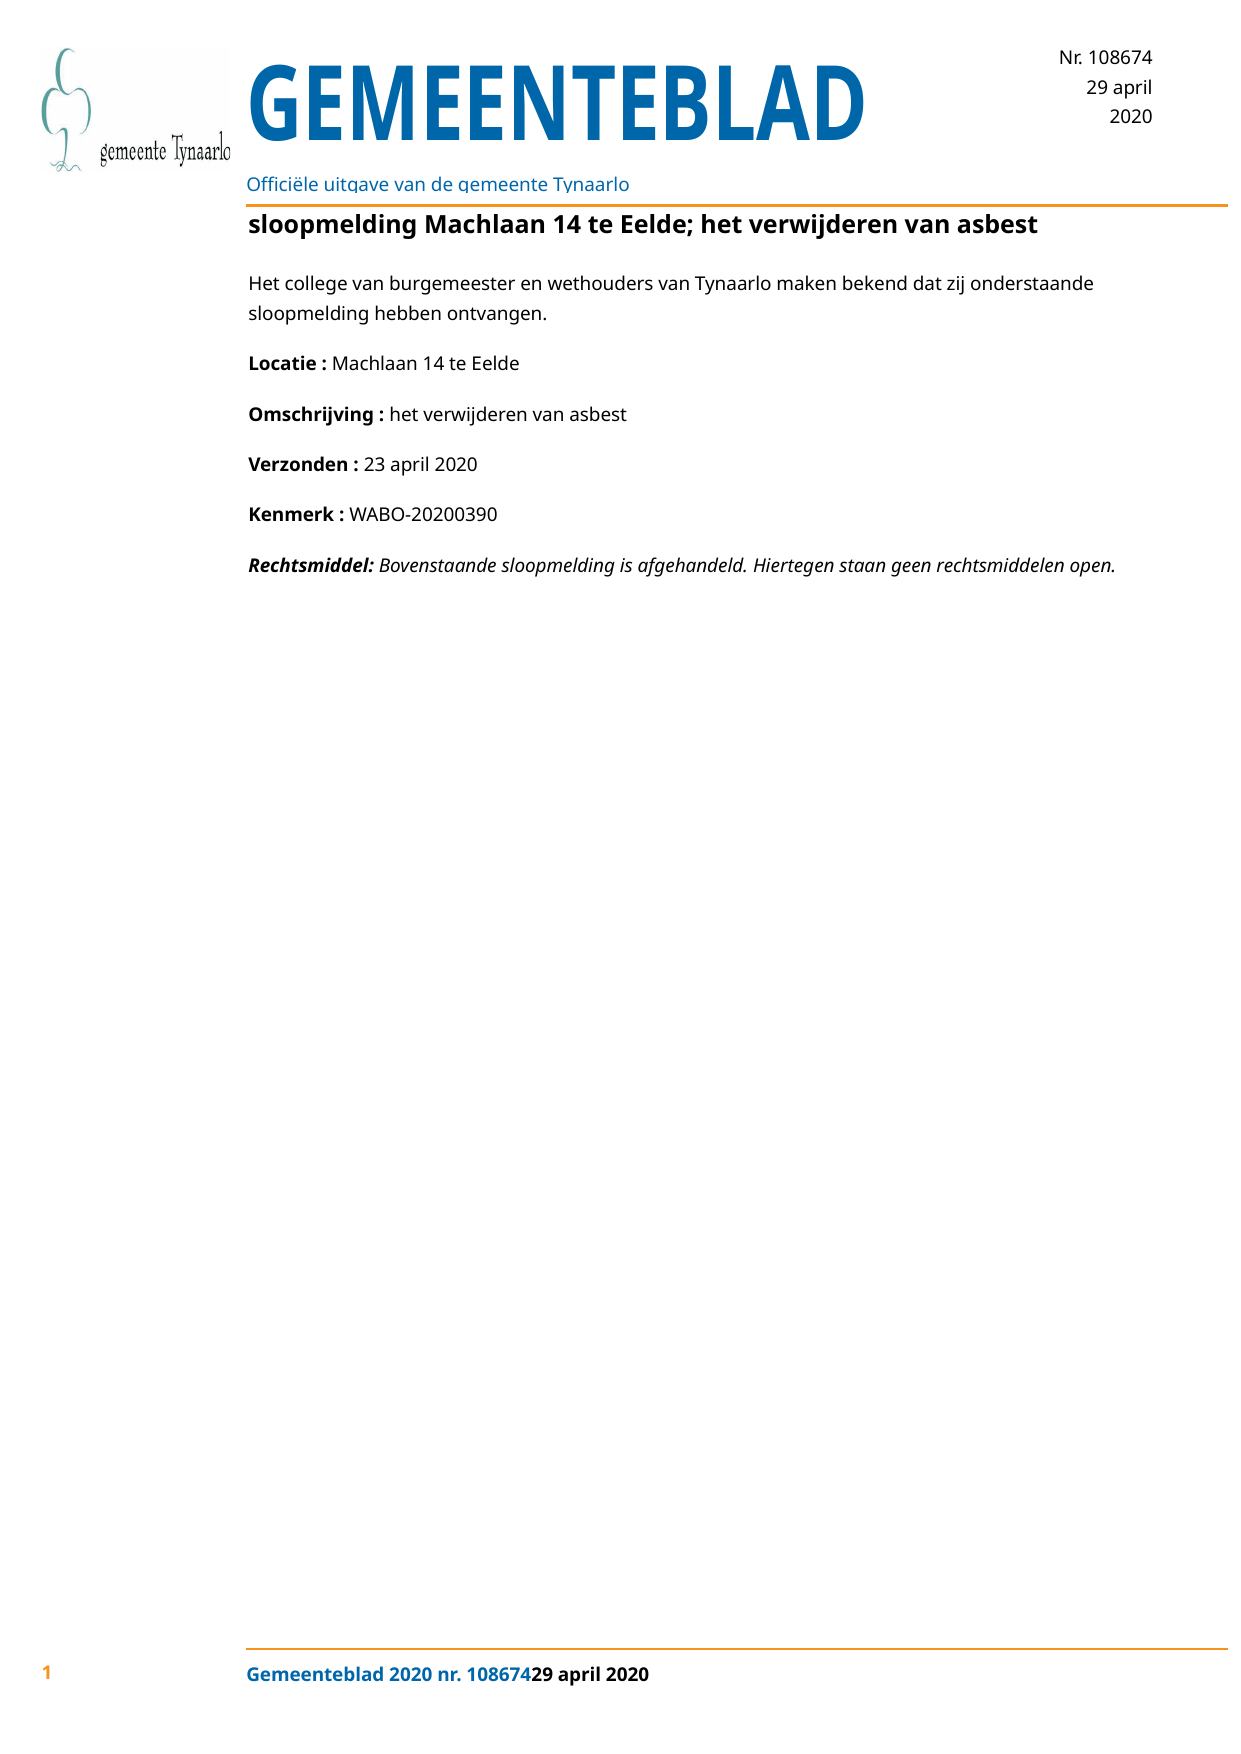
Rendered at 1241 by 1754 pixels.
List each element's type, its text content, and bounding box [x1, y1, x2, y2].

text sloopmelding Machlaan 14 te Eelde; het verwijderen van asbest [248, 207, 1152, 241]
text Kenmerk : WABO-20200390 [248, 502, 1152, 527]
text Locatie : Machlaan 14 te Eelde [248, 350, 1152, 376]
picture [41, 47, 231, 172]
text Rechtsmiddel: Bovenstaande sloopmelding is afgehandeld. Hiertegen staan geen rechtsmiddelen open. [248, 552, 1152, 578]
text Omschrijving : het verwijderen van asbest [248, 401, 1152, 426]
text Verzonden : 23 april 2020 [248, 451, 1152, 477]
text Het college van burgemeester en wethouders van Tynaarlo maken bekend dat zij onderstaande sloopmelding hebben ontvangen. [248, 270, 1152, 326]
